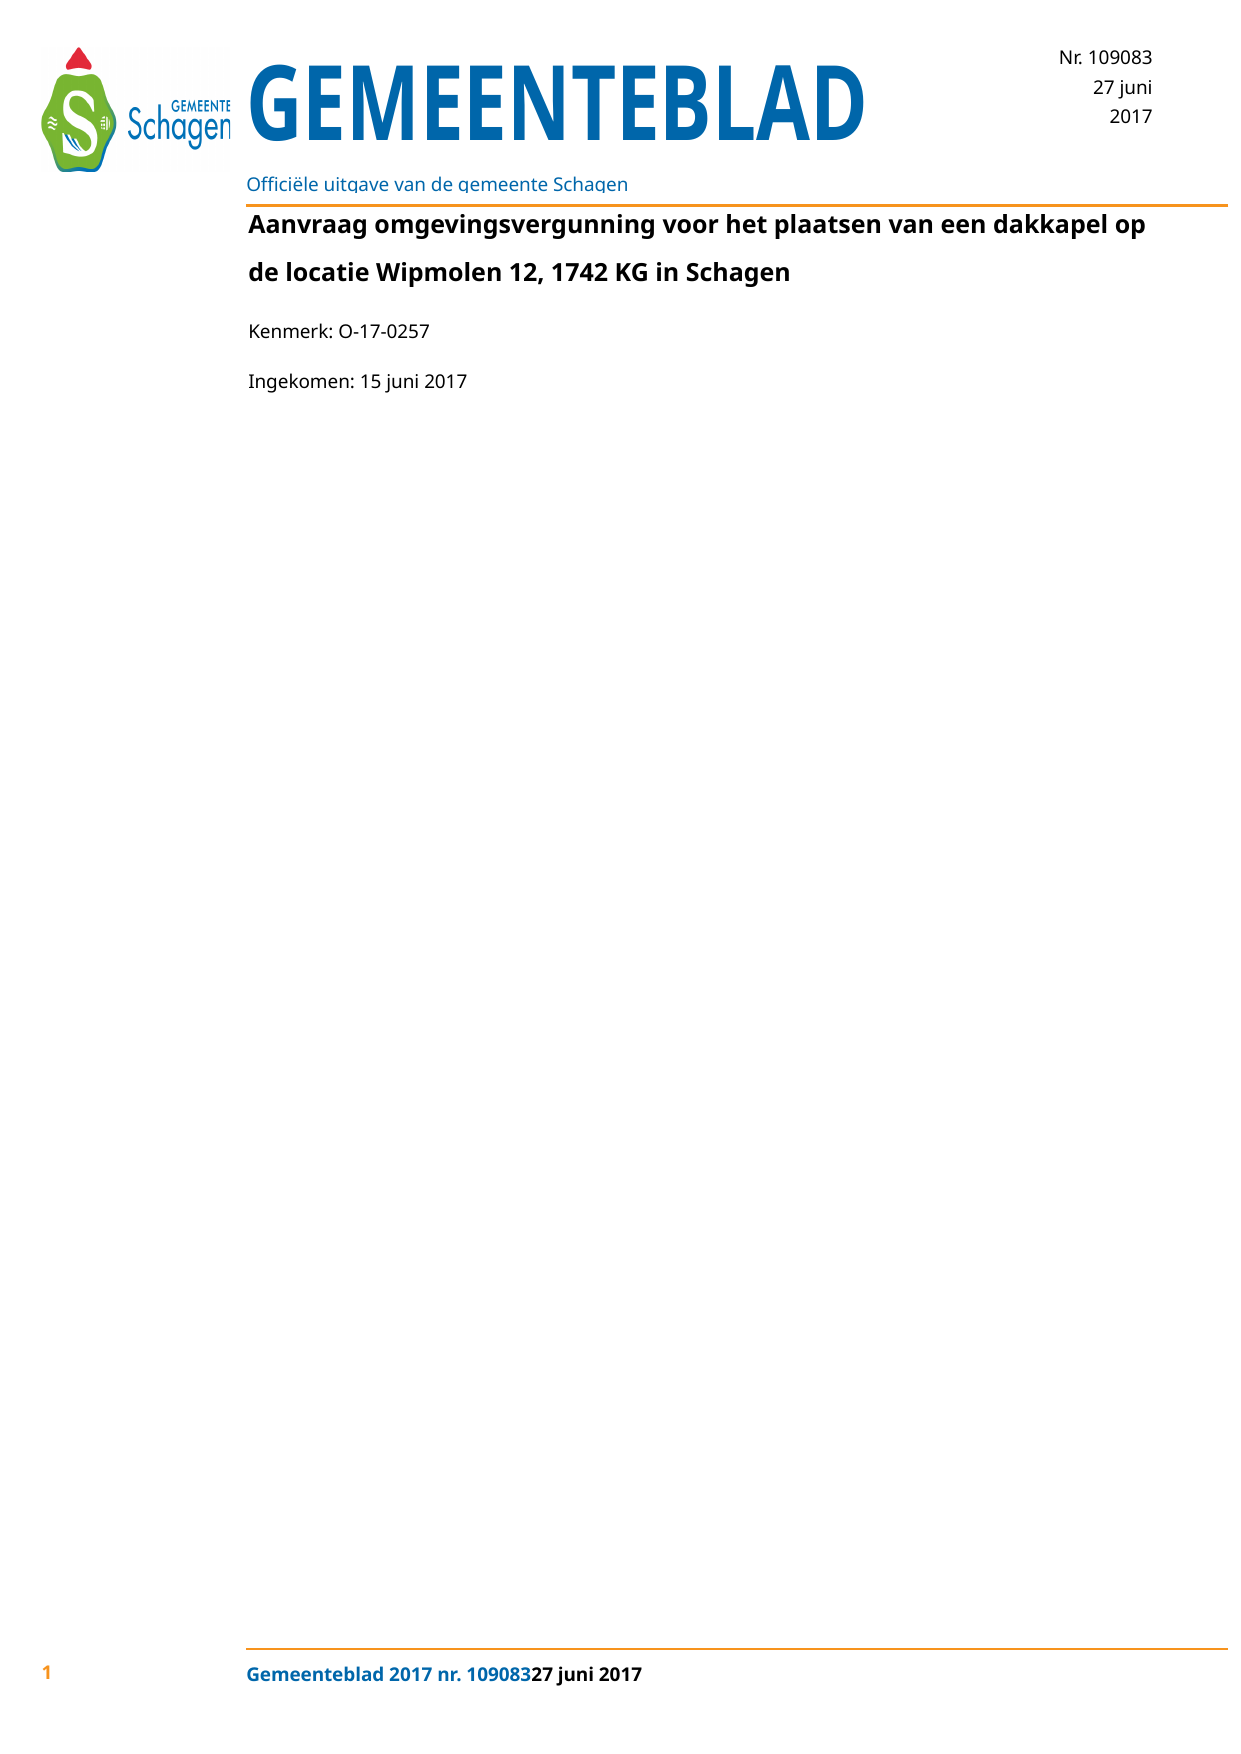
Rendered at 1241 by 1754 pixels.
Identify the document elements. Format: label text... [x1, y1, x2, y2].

picture [41, 47, 231, 172]
text Ingekomen: 15 juni 2017 [248, 368, 1152, 394]
text Aanvraag omgevingsvergunning voor het plaatsen van een dakkapel op de locatie Wipmolen 12, 1742 KG in Schagen [248, 207, 1152, 288]
text Kenmerk: O-17-0257 [248, 318, 1152, 344]
